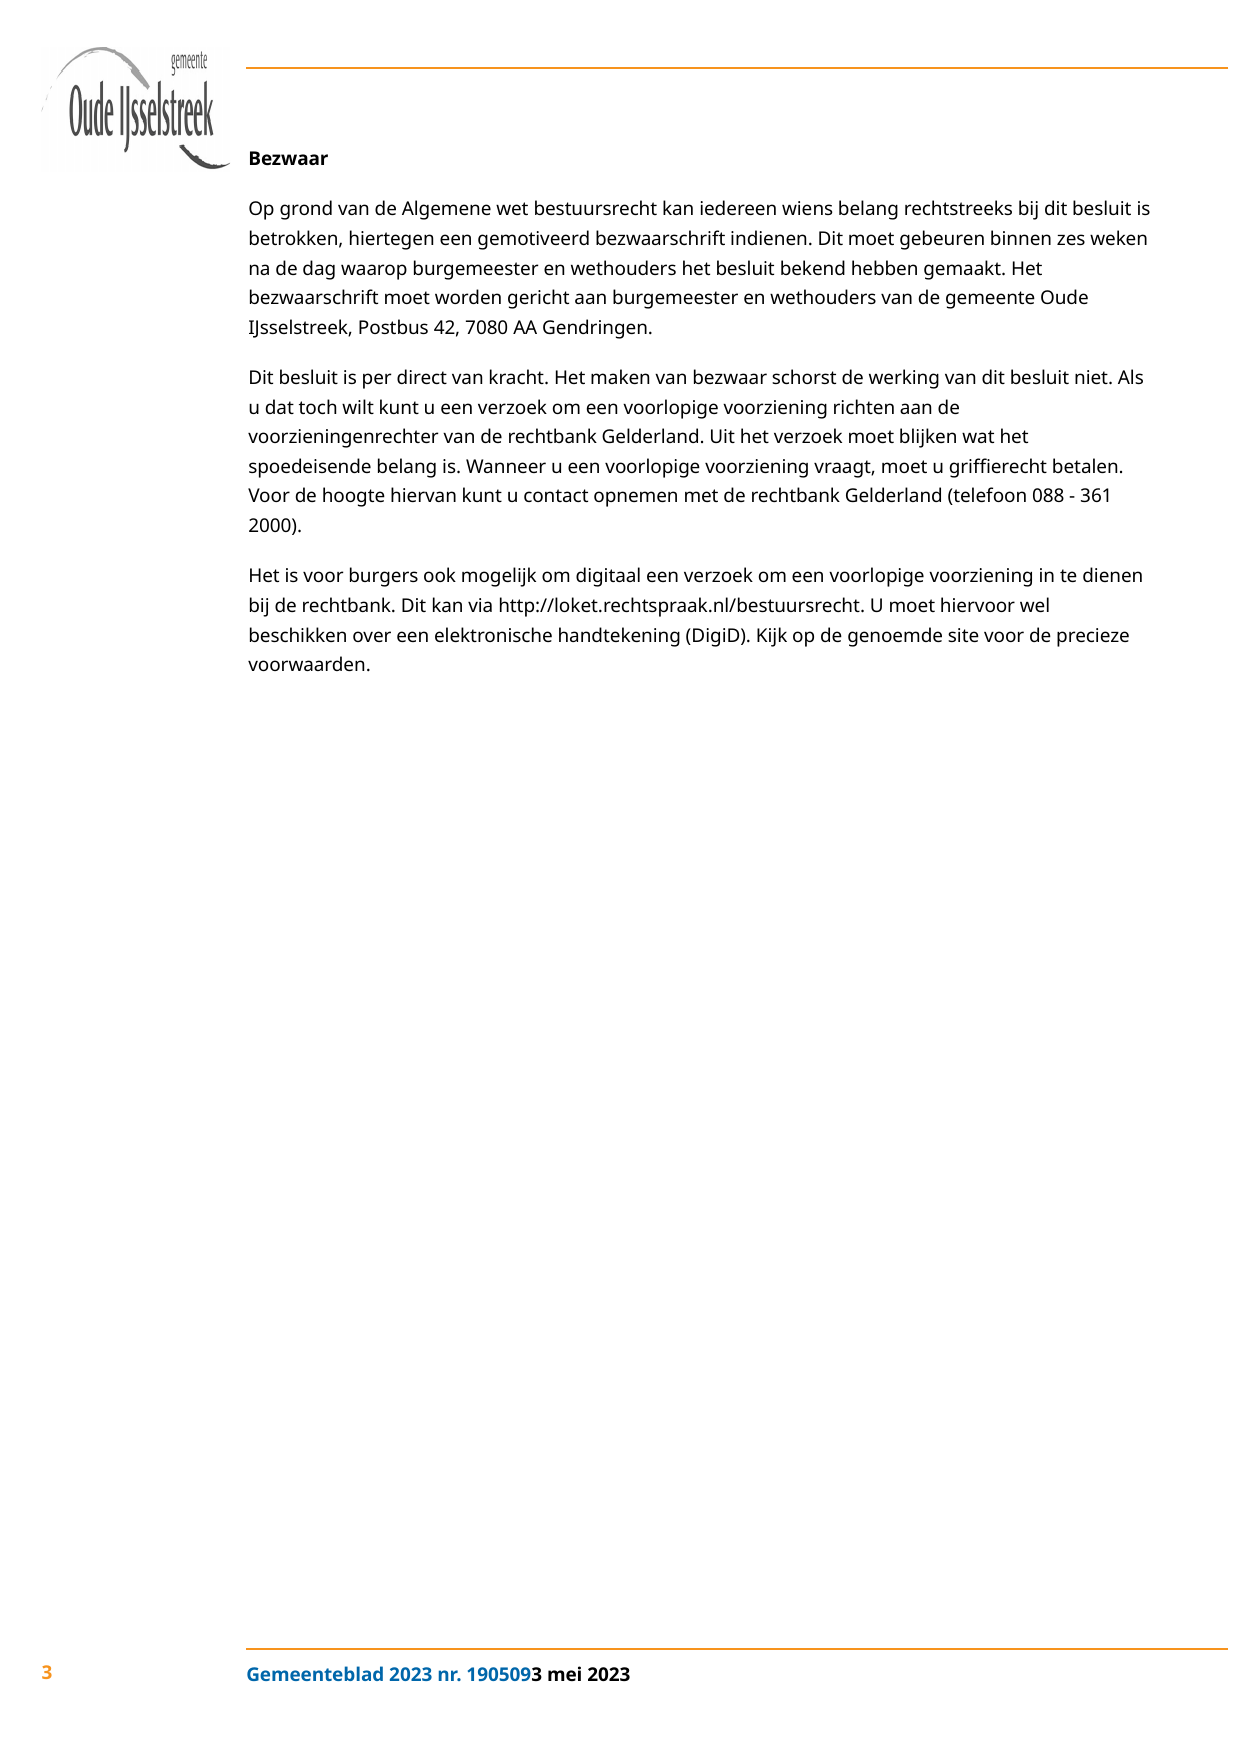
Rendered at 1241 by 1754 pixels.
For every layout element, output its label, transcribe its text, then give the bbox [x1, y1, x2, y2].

text Bezwaar [248, 145, 1152, 171]
picture [41, 47, 231, 172]
text Dit besluit is per direct van kracht. Het maken van bezwaar schorst de werking van dit besluit niet. Als u dat toch wilt kunt u een verzoek om een voorlopige voorziening richten aan de voorzieningenrechter van de rechtbank Gelderland. Uit het verzoek moet blijken wat het spoedeisende belang is. Wanneer u een voorlopige voorziening vraagt, moet u griffierecht betalen. Voor de hoogte hiervan kunt u contact opnemen met de rechtbank Gelderland (telefoon 088 - 361 2000). [248, 364, 1152, 538]
text Het is voor burgers ook mogelijk om digitaal een verzoek om een voorlopige voorziening in te dienen bij de rechtbank. Dit kan via http://loket.rechtspraak.nl/bestuursrecht. U moet hiervoor wel beschikken over een elektronische handtekening (DigiD). Kijk op de genoemde site voor de precieze voorwaarden. [248, 563, 1152, 677]
text Op grond van de Algemene wet bestuursrecht kan iedereen wiens belang rechtstreeks bij dit besluit is betrokken, hiertegen een gemotiveerd bezwaarschrift indienen. Dit moet gebeuren binnen zes weken na de dag waarop burgemeester en wethouders het besluit bekend hebben gemaakt. Het bezwaarschrift moet worden gericht aan burgemeester en wethouders van de gemeente Oude IJsselstreek, Postbus 42, 7080 AA Gendringen. [248, 196, 1152, 340]
